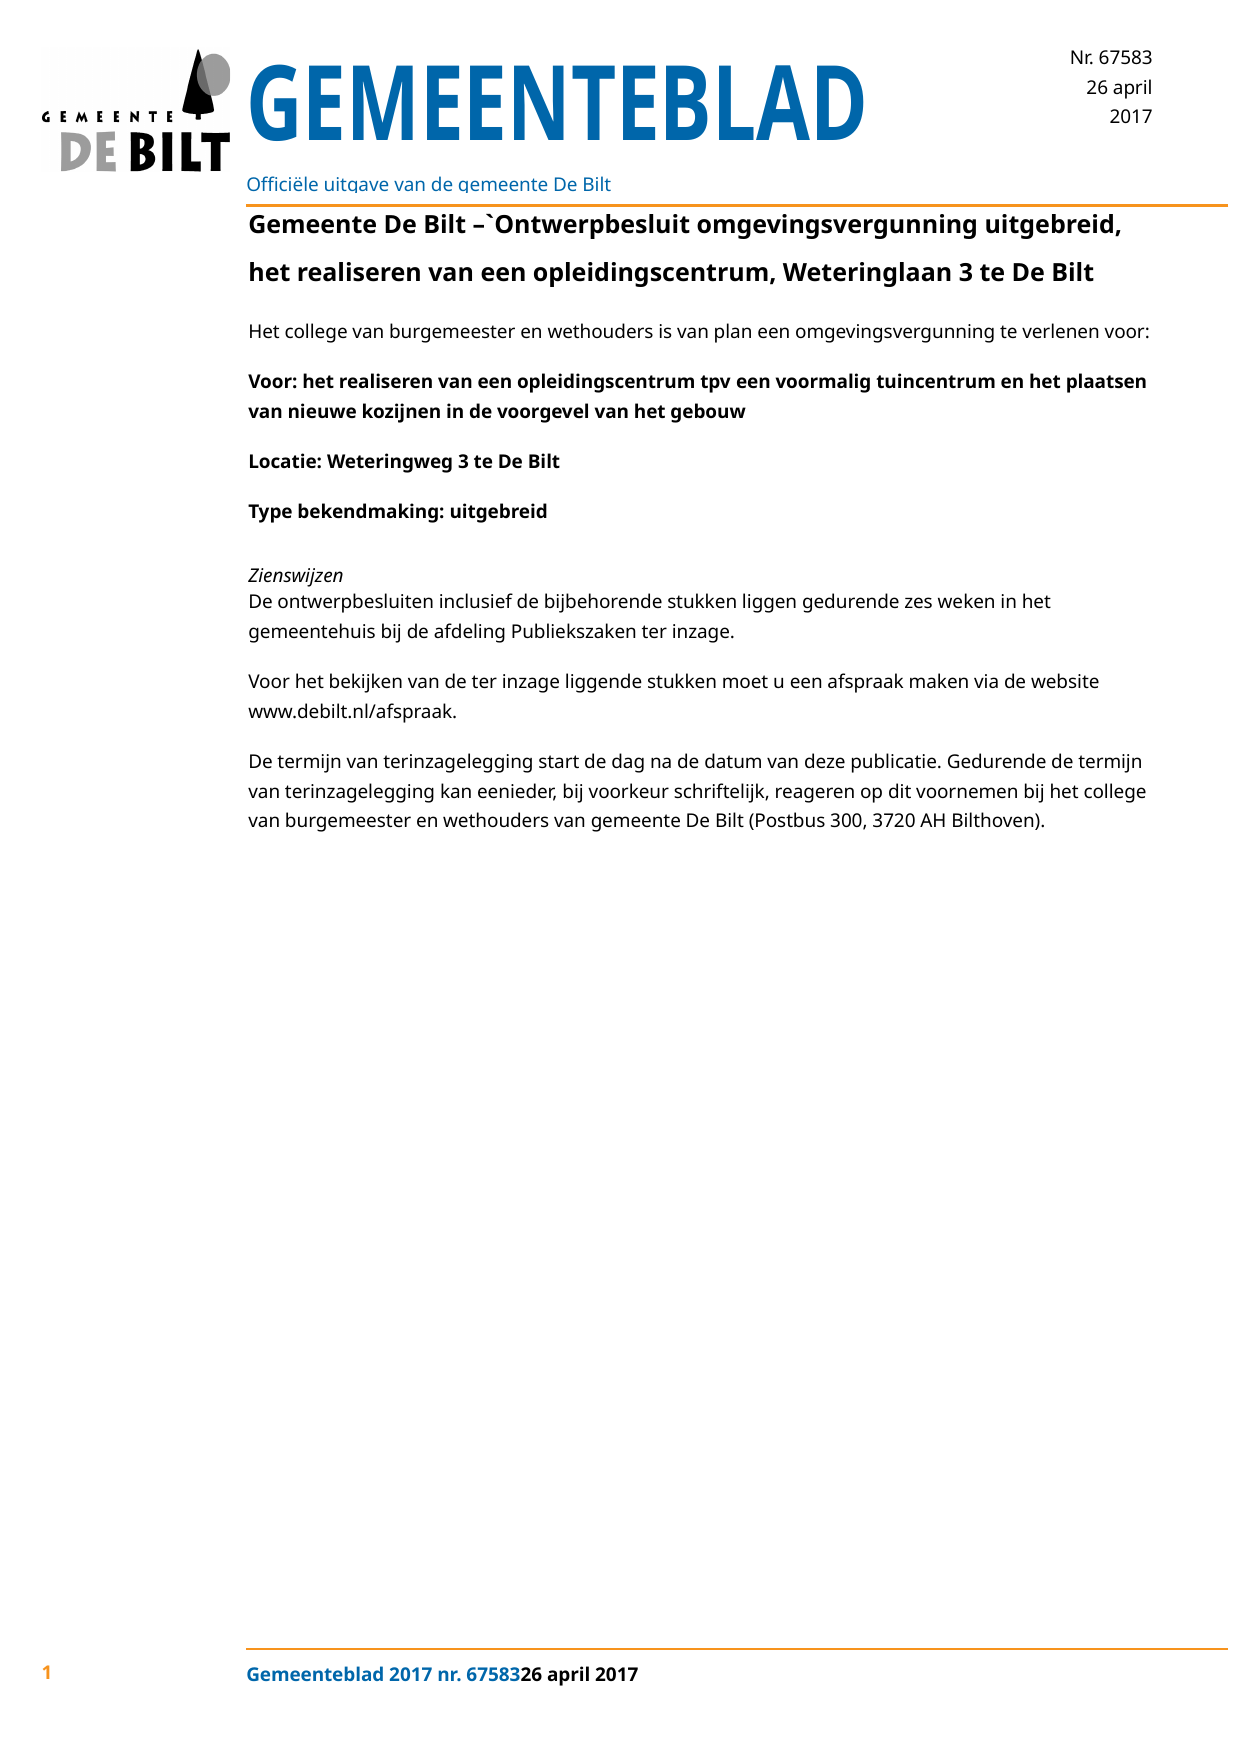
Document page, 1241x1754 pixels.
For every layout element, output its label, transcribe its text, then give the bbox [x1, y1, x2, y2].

text Voor het bekijken van de ter inzage liggende stukken moet u een afspraak maken via de website www.debilt.nl/afspraak. [248, 668, 1152, 724]
text Zienswijzen [248, 563, 1152, 588]
text De termijn van terinzagelegging start de dag na de datum van deze publicatie. Gedurende de termijn van terinzagelegging kan eenieder, bij voorkeur schriftelijk, reageren op dit voornemen bij het college van burgemeester en wethouders van gemeente De Bilt (Postbus 300, 3720 AH Bilthoven). [248, 748, 1152, 833]
text Het college van burgemeester en wethouders is van plan een omgevingsvergunning te verlenen voor: [248, 318, 1152, 344]
text Voor: het realiseren van een opleidingscentrum tpv een voormalig tuincentrum en het plaatsen van nieuwe kozijnen in de voorgevel van het gebouw [248, 368, 1152, 424]
text Gemeente De Bilt –`Ontwerpbesluit omgevingsvergunning uitgebreid, het realiseren van een opleidingscentrum, Weteringlaan 3 te De Bilt [248, 207, 1152, 288]
picture [41, 47, 231, 172]
text Type bekendmaking: uitgebreid [248, 499, 1152, 524]
text De ontwerpbesluiten inclusief de bijbehorende stukken liggen gedurende zes weken in het gemeentehuis bij de afdeling Publiekszaken ter inzage. [248, 588, 1152, 644]
text Locatie: Weteringweg 3 te De Bilt [248, 448, 1152, 474]
